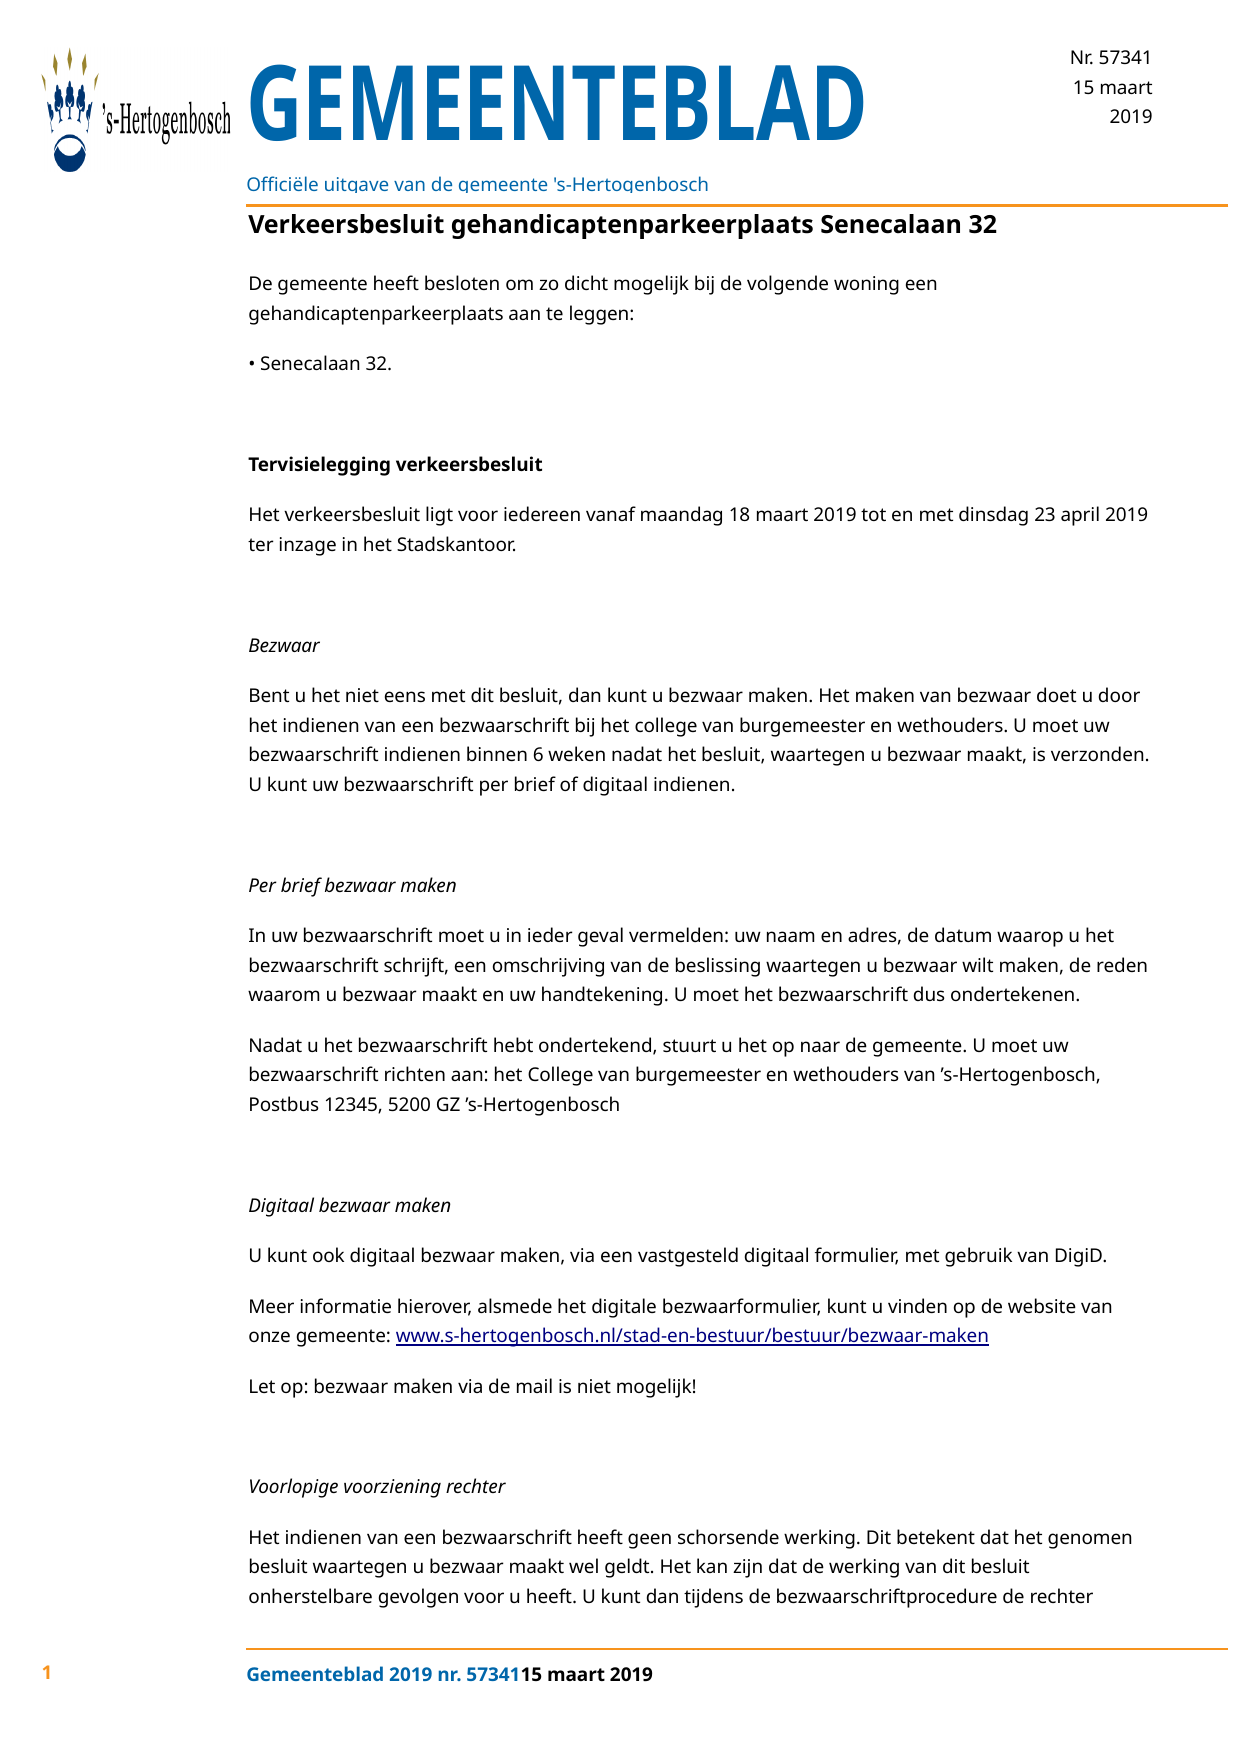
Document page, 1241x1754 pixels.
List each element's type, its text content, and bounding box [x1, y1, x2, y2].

text • Senecalaan 32. [248, 350, 1152, 376]
text Het indienen van een bezwaarschrift heeft geen schorsende werking. Dit betekent dat het genomen besluit waartegen u bezwaar maakt wel geldt. Het kan zijn dat de werking van dit besluit onherstelbare gevolgen voor u heeft. U kunt dan tijdens de bezwaarschriftprocedure de rechter [248, 1524, 1152, 1609]
text U kunt ook digitaal bezwaar maken, via een vastgesteld digitaal formulier, met gebruik van DigiD. [248, 1242, 1152, 1268]
text Meer informatie hierover, alsmede het digitale bezwaarformulier, kunt u vinden op de website van onze gemeente: www.s-hertogenbosch.nl/stad-en-bestuur/bestuur/bezwaar-maken [248, 1293, 1152, 1348]
text Let op: bezwaar maken via de mail is niet mogelijk! [248, 1373, 1152, 1398]
text Nadat u het bezwaarschrift hebt ondertekend, stuurt u het op naar de gemeente. U moet uw bezwaarschrift richten aan: het College van burgemeester en wethouders van ’s-Hertogenbosch, Postbus 12345, 5200 GZ ’s-Hertogenbosch [248, 1032, 1152, 1117]
text Verkeersbesluit gehandicaptenparkeerplaats Senecalaan 32 [248, 207, 1152, 241]
text Het verkeersbesluit ligt voor iedereen vanaf maandag 18 maart 2019 tot en met dinsdag 23 april 2019 ter inzage in het Stadskantoor. [248, 502, 1152, 557]
text Voorlopige voorziening rechter [248, 1474, 1152, 1499]
text Bezwaar [248, 632, 1152, 658]
text Digitaal bezwaar maken [248, 1192, 1152, 1218]
text In uw bezwaarschrift moet u in ieder geval vermelden: uw naam en adres, de datum waarop u het bezwaarschrift schrijft, een omschrijving van de beslissing waartegen u bezwaar wilt maken, de reden waarom u bezwaar maakt en uw handtekening. U moet het bezwaarschrift dus ondertekenen. [248, 922, 1152, 1007]
text Tervisielegging verkeersbesluit [248, 451, 1152, 477]
picture [41, 47, 231, 172]
text Bent u het niet eens met dit besluit, dan kunt u bezwaar maken. Het maken van bezwaar doet u door het indienen van een bezwaarschrift bij het college van burgemeester en wethouders. U moet uw bezwaarschrift indienen binnen 6 weken nadat het besluit, waartegen u bezwaar maakt, is verzonden. U kunt uw bezwaarschrift per brief of digitaal indienen. [248, 682, 1152, 797]
text Per brief bezwaar maken [248, 872, 1152, 898]
text De gemeente heeft besloten om zo dicht mogelijk bij de volgende woning een gehandicaptenparkeerplaats aan te leggen: [248, 270, 1152, 326]
